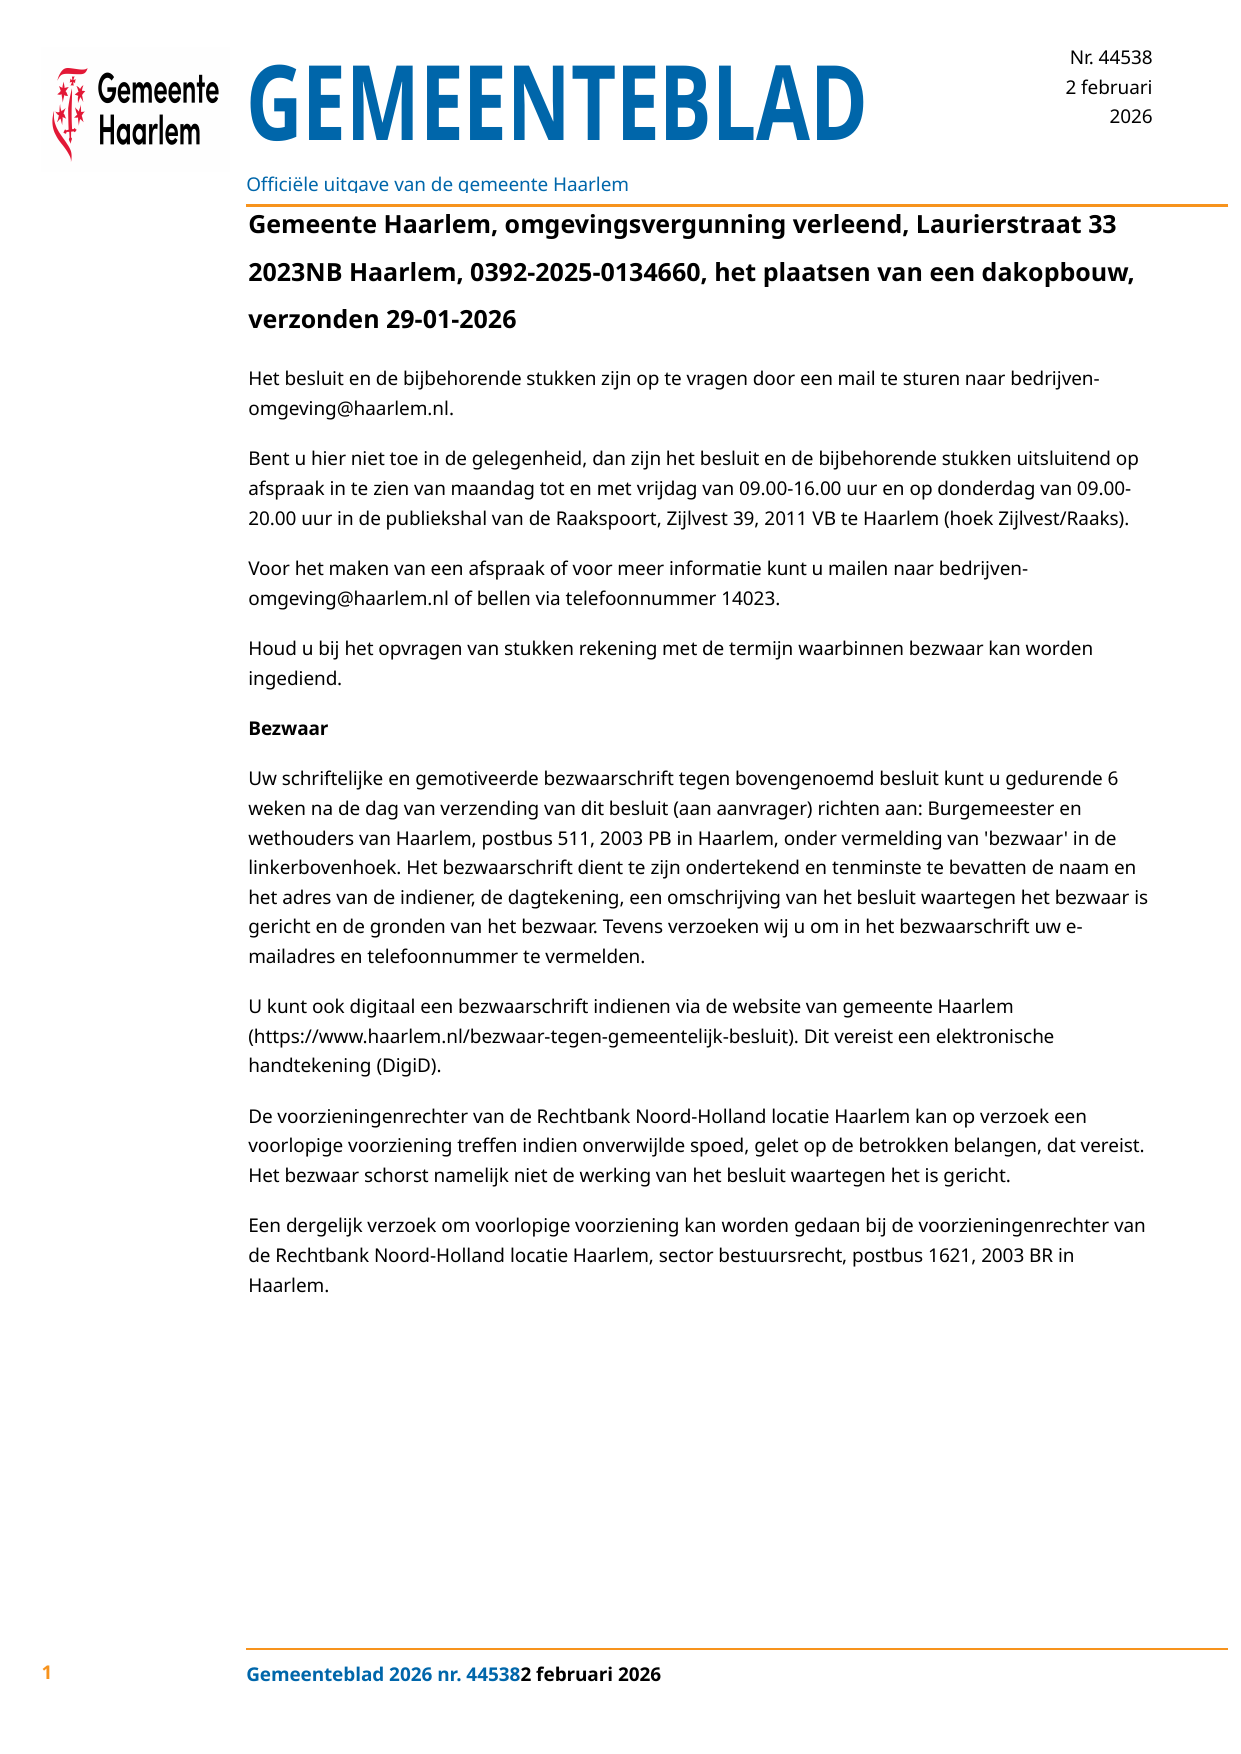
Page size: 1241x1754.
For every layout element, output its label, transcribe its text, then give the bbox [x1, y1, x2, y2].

picture [41, 47, 231, 172]
text De voorzieningenrechter van de Rechtbank Noord-Holland locatie Haarlem kan op verzoek een voorlopige voorziening treffen indien onverwijlde spoed, gelet op de betrokken belangen, dat vereist. Het bezwaar schorst namelijk niet de werking van het besluit waartegen het is gericht. [248, 1103, 1152, 1188]
text U kunt ook digitaal een bezwaarschrift indienen via de website van gemeente Haarlem (https://www.haarlem.nl/bezwaar-tegen-gemeentelijk-besluit). Dit vereist een elektronische handtekening (DigiD). [248, 993, 1152, 1078]
text Een dergelijk verzoek om voorlopige voorziening kan worden gedaan bij de voorzieningenrechter van de Rechtbank Noord-Holland locatie Haarlem, sector bestuursrecht, postbus 1621, 2003 BR in Haarlem. [248, 1213, 1152, 1297]
text Bent u hier niet toe in de gelegenheid, dan zijn het besluit en de bijbehorende stukken uitsluitend op afspraak in te zien van maandag tot en met vrijdag van 09.00-16.00 uur en op donderdag van 09.00-20.00 uur in de publiekshal van de Raakspoort, Zijlvest 39, 2011 VB te Haarlem (hoek Zijlvest/Raaks). [248, 446, 1152, 530]
text Voor het maken van een afspraak of voor meer informatie kunt u mailen naar bedrijven-omgeving@haarlem.nl of bellen via telefoonnummer 14023. [248, 555, 1152, 610]
text Gemeente Haarlem, omgevingsvergunning verleend, Laurierstraat 33 2023NB Haarlem, 0392-2025-0134660, het plaatsen van een dakopbouw, verzonden 29-01-2026 [248, 207, 1152, 336]
text Houd u bij het opvragen van stukken rekening met de termijn waarbinnen bezwaar kan worden ingediend. [248, 635, 1152, 690]
text Het besluit en de bijbehorende stukken zijn op te vragen door een mail te sturen naar bedrijven-omgeving@haarlem.nl. [248, 366, 1152, 421]
text Uw schriftelijke en gemotiveerde bezwaarschrift tegen bovengenoemd besluit kunt u gedurende 6 weken na de dag van verzending van dit besluit (aan aanvrager) richten aan: Burgemeester en wethouders van Haarlem, postbus 511, 2003 PB in Haarlem, onder vermelding van 'bezwaar' in de linkerbovenhoek. Het bezwaarschrift dient te zijn ondertekend en tenminste te bevatten de naam en het adres van de indiener, de dagtekening, een omschrijving van het besluit waartegen het bezwaar is gericht en de gronden van het bezwaar. Tevens verzoeken wij u om in het bezwaarschrift uw e-mailadres en telefoonnummer te vermelden. [248, 766, 1152, 969]
text Bezwaar [248, 715, 1152, 741]
